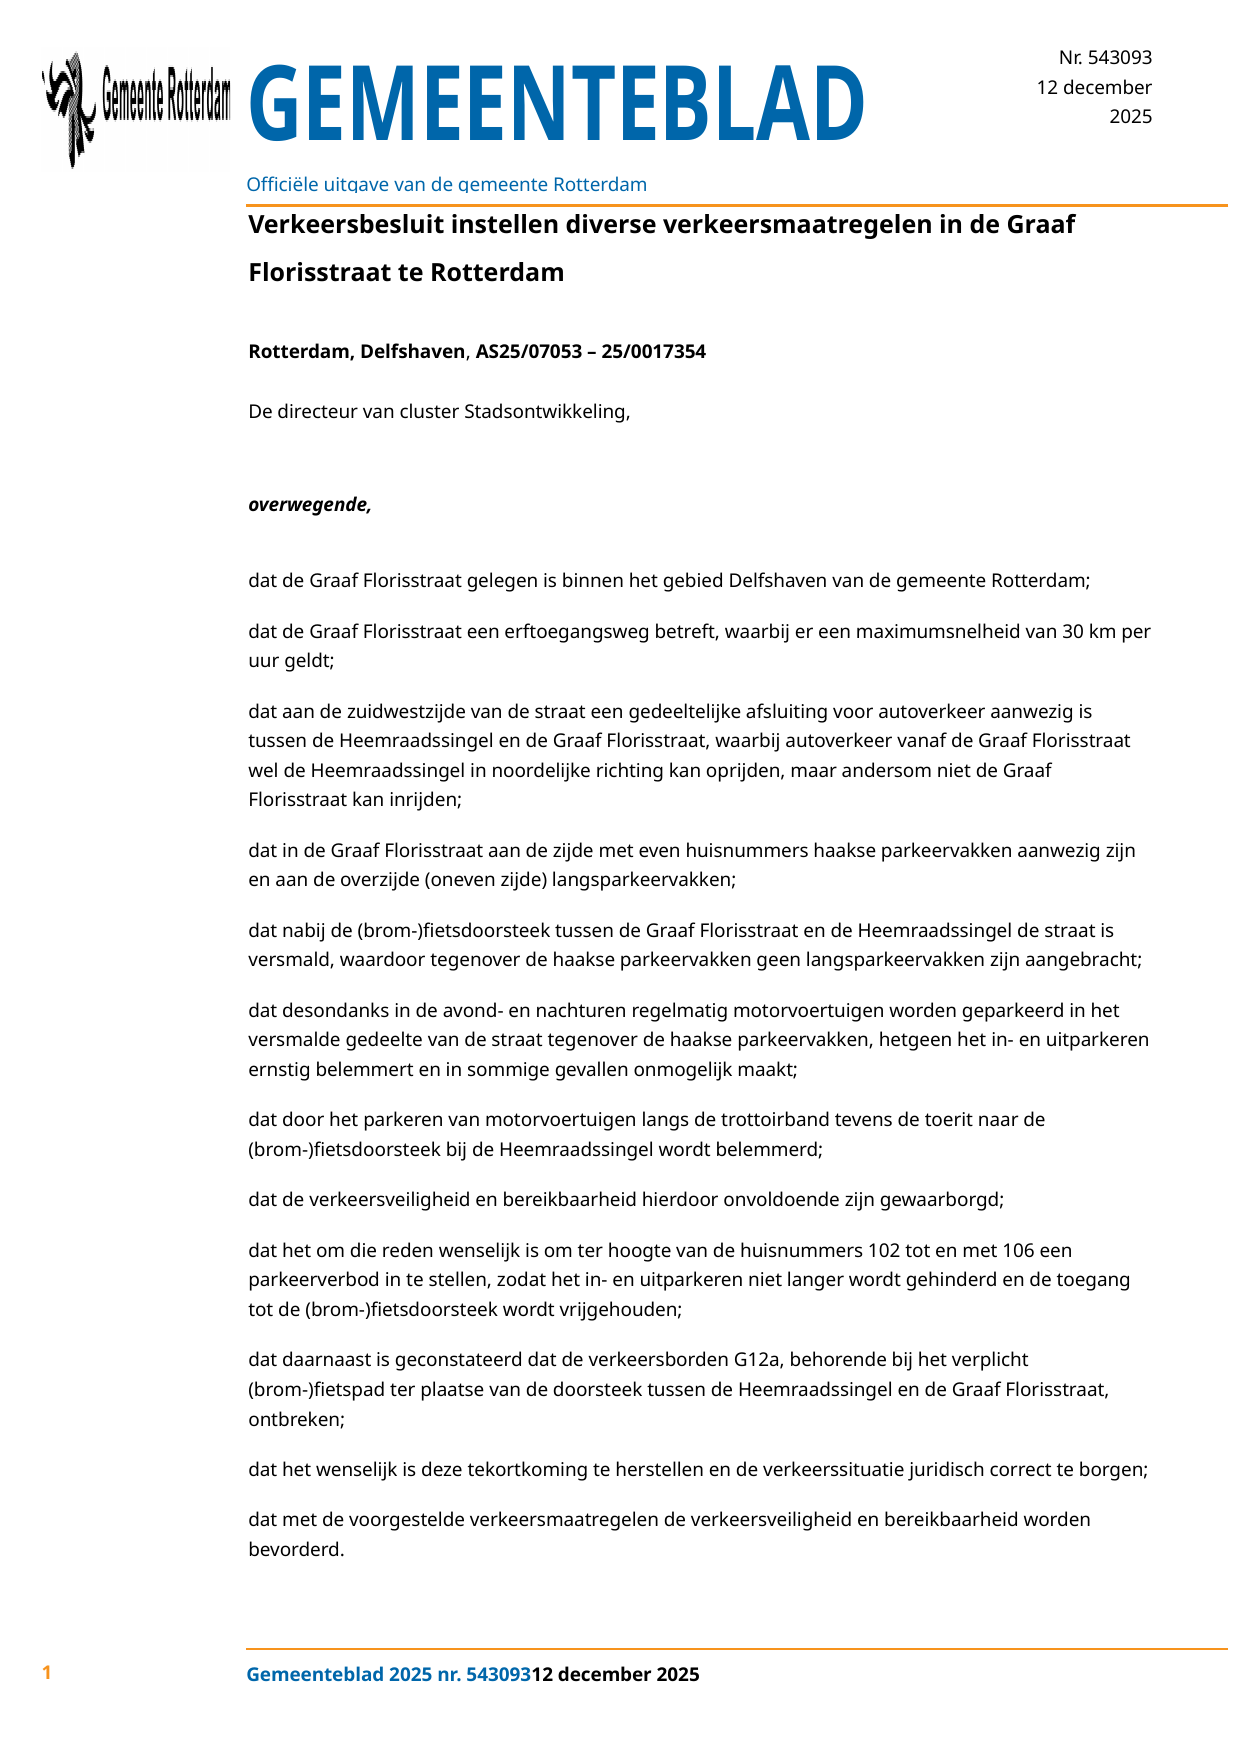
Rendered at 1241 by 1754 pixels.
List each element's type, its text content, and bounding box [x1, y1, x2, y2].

text dat de Graaf Florisstraat gelegen is binnen het gebied Delfshaven van de gemeente Rotterdam; [248, 567, 1152, 593]
text dat de Graaf Florisstraat een erftoegangsweg betreft, waarbij er een maximumsnelheid van 30 km per uur geldt; [248, 618, 1152, 673]
text dat daarnaast is geconstateerd dat de verkeersborden G12a, behorende bij het verplicht (brom-)fietspad ter plaatse van de doorsteek tussen de Heemraadssingel en de Graaf Florisstraat, ontbreken; [248, 1347, 1152, 1432]
text dat het wenselijk is deze tekortkoming te herstellen en de verkeerssituatie juridisch correct te borgen; [248, 1456, 1152, 1482]
text dat met de voorgestelde verkeersmaatregelen de verkeersveiligheid en bereikbaarheid worden bevorderd. [248, 1507, 1152, 1562]
picture [41, 47, 231, 172]
text dat de verkeersveiligheid en bereikbaarheid hierdoor onvoldoende zijn gewaarborgd; [248, 1187, 1152, 1212]
text Verkeersbesluit instellen diverse verkeersmaatregelen in de Graaf Florisstraat te Rotterdam [248, 207, 1152, 288]
text dat het om die reden wenselijk is om ter hoogte van de huisnummers 102 tot en met 106 een parkeerverbod in te stellen, zodat het in- en uitparkeren niet langer wordt gehinderd en de toegang tot de (brom-)fietsdoorsteek wordt vrijgehouden; [248, 1237, 1152, 1322]
text dat door het parkeren van motorvoertuigen langs de trottoirband tevens de toerit naar de (brom-)fietsdoorsteek bij de Heemraadssingel wordt belemmerd; [248, 1107, 1152, 1162]
text dat nabij de (brom-)fietsdoorsteek tussen de Graaf Florisstraat en de Heemraadssingel de straat is versmald, waardoor tegenover de haakse parkeervakken geen langsparkeervakken zijn aangebracht; [248, 917, 1152, 972]
text dat in de Graaf Florisstraat aan de zijde met even huisnummers haakse parkeervakken aanwezig zijn en aan de overzijde (oneven zijde) langsparkeervakken; [248, 837, 1152, 892]
text dat desondanks in de avond- en nachturen regelmatig motorvoertuigen worden geparkeerd in het versmalde gedeelte van de straat tegenover de haakse parkeervakken, hetgeen het in- en uitparkeren ernstig belemmert en in sommige gevallen onmogelijk maakt; [248, 997, 1152, 1082]
text overwegende, [248, 491, 1152, 517]
text dat aan de zuidwestzijde van de straat een gedeeltelijke afsluiting voor autoverkeer aanwezig is tussen de Heemraadssingel en de Graaf Florisstraat, waarbij autoverkeer vanaf de Graaf Florisstraat wel de Heemraadssingel in noordelijke richting kan oprijden, maar andersom niet de Graaf Florisstraat kan inrijden; [248, 698, 1152, 812]
text Rotterdam, Delfshaven, AS25/07053 – 25/0017354 [248, 339, 1152, 364]
text De directeur van cluster Stadsontwikkeling, [248, 398, 1152, 423]
